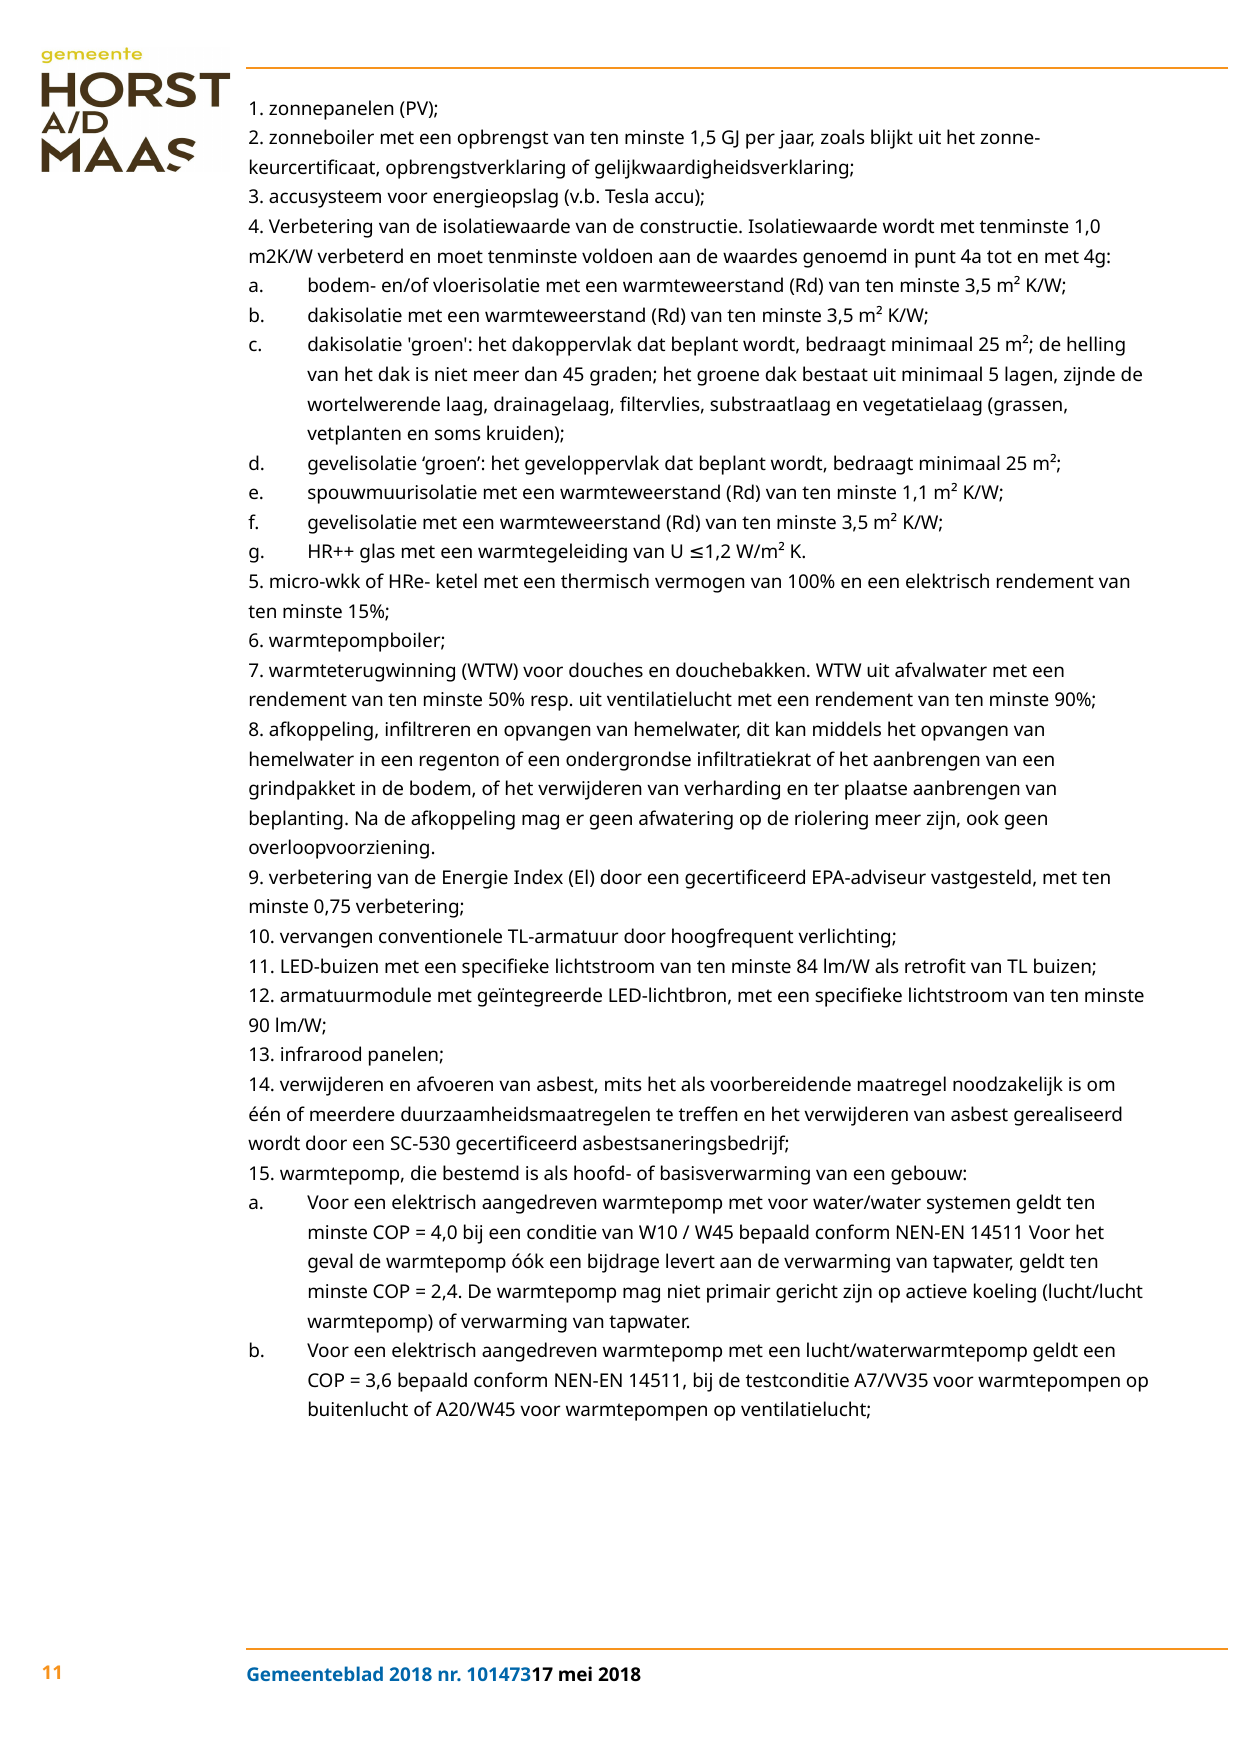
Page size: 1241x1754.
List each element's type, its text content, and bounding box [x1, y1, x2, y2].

text 6. warmtepompboiler; [248, 627, 1152, 653]
text 5. micro-wkk of HRe- ketel met een thermisch vermogen van 100% en een elektrisch rendement van ten minste 15%; [248, 568, 1152, 623]
list gevelisolatie met een warmteweerstand (Rd) van ten minste 3,5 m² K/W; [248, 509, 1152, 535]
list bodem- en/of vloerisolatie met een warmteweerstand (Rd) van ten minste 3,5 m² K/W; [248, 272, 1152, 298]
text 4. Verbetering van de isolatiewaarde van de constructie. Isolatiewaarde wordt met tenminste 1,0 m2K/W verbeterd en moet tenminste voldoen aan de waardes genoemd in punt 4a tot en met 4g: [248, 213, 1152, 268]
text 9. verbetering van de Energie Index (El) door een gecertificeerd EPA-adviseur vastgesteld, met ten minste 0,75 verbetering; [248, 864, 1152, 919]
text 3. accusysteem voor energieopslag (v.b. Tesla accu); [248, 184, 1152, 209]
list gevelisolatie ‘groen’: het geveloppervlak dat beplant wordt, bedraagt minimaal 25 m²; [248, 450, 1152, 476]
text 12. armatuurmodule met geïntegreerde LED-lichtbron, met een specifieke lichtstroom van ten minste 90 lm/W; [248, 982, 1152, 1038]
list Voor een elektrisch aangedreven warmtepomp met een lucht/waterwarmtepomp geldt een COP = 3,6 bepaald conform NEN-EN 14511, bij de testconditie A7/VV35 voor warmtepompen op buitenlucht of A20/W45 voor warmtepompen op ventilatielucht; [248, 1337, 1152, 1422]
text 10. vervangen conventionele TL-armatuur door hoogfrequent verlichting; [248, 923, 1152, 949]
list dakisolatie met een warmteweerstand (Rd) van ten minste 3,5 m² K/W; [248, 302, 1152, 328]
text 13. infrarood panelen; [248, 1042, 1152, 1067]
text 8. afkoppeling, infiltreren en opvangen van hemelwater, dit kan middels het opvangen van hemelwater in een regenton of een ondergrondse infiltratiekrat of het aanbrengen van een grindpakket in de bodem, of het verwijderen van verharding en ter plaatse aanbrengen van beplanting. Na de afkoppeling mag er geen afwatering op de riolering meer zijn, ook geen overloopvoorziening. [248, 716, 1152, 860]
list Voor een elektrisch aangedreven warmtepomp met voor water/water systemen geldt ten minste COP = 4,0 bij een conditie van W10 / W45 bepaald conform NEN-EN 14511 Voor het geval de warmtepomp óók een bijdrage levert aan de verwarming van tapwater, geldt ten minste COP = 2,4. De warmtepomp mag niet primair gericht zijn op actieve koeling (lucht/lucht warmtepomp) of verwarming van tapwater. [248, 1189, 1152, 1333]
text 15. warmtepomp, die bestemd is als hoofd- of basisverwarming van een gebouw: [248, 1160, 1152, 1186]
picture [41, 47, 231, 172]
text 11. LED-buizen met een specifieke lichtstroom van ten minste 84 lm/W als retrofit van TL buizen; [248, 953, 1152, 978]
text 1. zonnepanelen (PV); [248, 95, 1152, 121]
text 7. warmteterugwinning (WTW) voor douches en douchebakken. WTW uit afvalwater met een rendement van ten minste 50% resp. uit ventilatielucht met een rendement van ten minste 90%; [248, 657, 1152, 712]
list dakisolatie 'groen': het dakoppervlak dat beplant wordt, bedraagt minimaal 25 m²; de helling van het dak is niet meer dan 45 graden; het groene dak bestaat uit minimaal 5 lagen, zijnde de wortelwerende laag, drainagelaag, filtervlies, substraatlaag en vegetatielaag (grassen, vetplanten en soms kruiden); [248, 332, 1152, 446]
text 14. verwijderen en afvoeren van asbest, mits het als voorbereidende maatregel noodzakelijk is om één of meerdere duurzaamheidsmaatregelen te treffen en het verwijderen van asbest gerealiseerd wordt door een SC-530 gecertificeerd asbestsaneringsbedrijf; [248, 1071, 1152, 1156]
list HR++ glas met een warmtegeleiding van U ≤1,2 W/m² K. [248, 539, 1152, 564]
text 2. zonneboiler met een opbrengst van ten minste 1,5 GJ per jaar, zoals blijkt uit het zonne- keurcertificaat, opbrengstverklaring of gelijkwaardigheidsverklaring; [248, 124, 1152, 180]
list spouwmuurisolatie met een warmteweerstand (Rd) van ten minste 1,1 m² K/W; [248, 479, 1152, 505]
